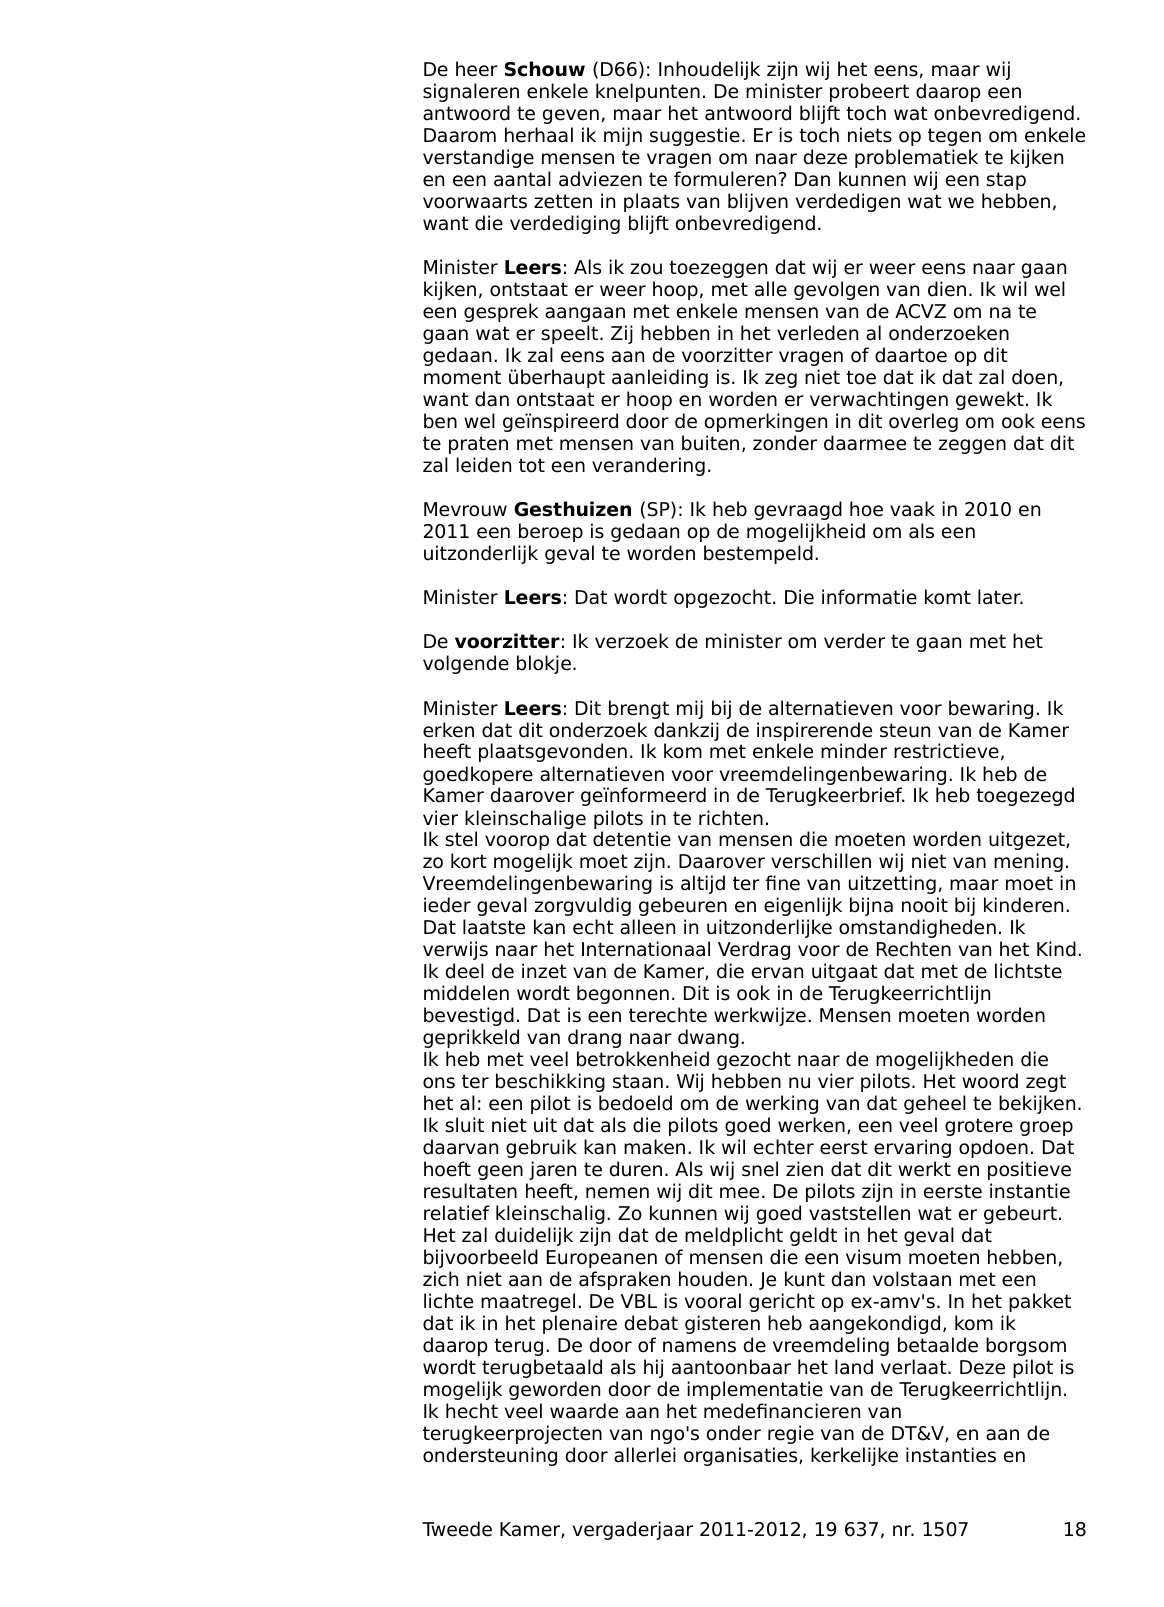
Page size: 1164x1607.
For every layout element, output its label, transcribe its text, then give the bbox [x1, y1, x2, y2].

text Ik heb met veel betrokkenheid gezocht naar de mogelijkheden die ons ter beschikking staan. Wij hebben nu vier pilots. Het woord zegt het al: een pilot is bedoeld om de werking van dat geheel te bekijken. Ik sluit niet uit dat als die pilots goed werken, een veel grotere groep daarvan gebruik kan maken. Ik wil echter eerst ervaring opdoen. Dat hoeft geen jaren te duren. Als wij snel zien dat dit werkt en positieve resultaten heeft, nemen wij dit mee. De pilots zijn in eerste instantie relatief kleinschalig. Zo kunnen wij goed vaststellen wat er gebeurt. [422, 1049, 1087, 1225]
text De heer Schouw (D66): Inhoudelijk zijn wij het eens, maar wij signaleren enkele knelpunten. De minister probeert daarop een antwoord te geven, maar het antwoord blijft toch wat onbevredigend. Daarom herhaal ik mijn suggestie. Er is toch niets op tegen om enkele verstandige mensen te vragen om naar deze problematiek te kijken en een aantal adviezen te formuleren? Dan kunnen wij een stap voorwaarts zetten in plaats van blijven verdedigen wat we hebben, want die verdediging blijft onbevredigend. [422, 59, 1087, 235]
text Ik stel voorop dat detentie van mensen die moeten worden uitgezet, zo kort mogelijk moet zijn. Daarover verschillen wij niet van mening. Vreemdelingenbewaring is altijd ter fine van uitzetting, maar moet in ieder geval zorgvuldig gebeuren en eigenlijk bijna nooit bij kinderen. Dat laatste kan echt alleen in uitzonderlijke omstandigheden. Ik verwijs naar het Internationaal Verdrag voor de Rechten van het Kind. Ik deel de inzet van de Kamer, die ervan uitgaat dat met de lichtste middelen wordt begonnen. Dit is ook in de Terugkeerrichtlijn bevestigd. Dat is een terechte werkwijze. Mensen moeten worden geprikkeld van drang naar dwang. [422, 829, 1087, 1049]
text Minister Leers: Als ik zou toezeggen dat wij er weer eens naar gaan kijken, ontstaat er weer hoop, met alle gevolgen van dien. Ik wil wel een gesprek aangaan met enkele mensen van de ACVZ om na te gaan wat er speelt. Zij hebben in het verleden al onderzoeken gedaan. Ik zal eens aan de voorzitter vragen of daartoe op dit moment überhaupt aanleiding is. Ik zeg niet toe dat ik dat zal doen, want dan ontstaat er hoop en worden er verwachtingen gewekt. Ik ben wel geïnspireerd door de opmerkingen in dit overleg om ook eens te praten met mensen van buiten, zonder daarmee te zeggen dat dit zal leiden tot een verandering. [422, 257, 1087, 477]
text De voorzitter: Ik verzoek de minister om verder te gaan met het volgende blokje. [422, 631, 1087, 675]
text Ik hecht veel waarde aan het medefinancieren van terugkeerprojecten van ngo's onder regie van de DT&V, en aan de ondersteuning door allerlei organisaties, kerkelijke instanties en [422, 1401, 1087, 1467]
text Minister Leers: Dit brengt mij bij de alternatieven voor bewaring. Ik erken dat dit onderzoek dankzij de inspirerende steun van de Kamer heeft plaatsgevonden. Ik kom met enkele minder restrictieve, goedkopere alternatieven voor vreemdelingenbewaring. Ik heb de Kamer daarover geïnformeerd in de Terugkeerbrief. Ik heb toegezegd vier kleinschalige pilots in te richten. [422, 697, 1087, 829]
text Het zal duidelijk zijn dat de meldplicht geldt in het geval dat bijvoorbeeld Europeanen of mensen die een visum moeten hebben, zich niet aan de afspraken houden. Je kunt dan volstaan met een lichte maatregel. De VBL is vooral gericht op ex-amv's. In het pakket dat ik in het plenaire debat gisteren heb aangekondigd, kom ik daarop terug. De door of namens de vreemdeling betaalde borgsom wordt terugbetaald als hij aantoonbaar het land verlaat. Deze pilot is mogelijk geworden door de implementatie van de Terugkeerrichtlijn. [422, 1225, 1087, 1401]
text Minister Leers: Dat wordt opgezocht. Die informatie komt later. [422, 587, 1087, 609]
text Mevrouw Gesthuizen (SP): Ik heb gevraagd hoe vaak in 2010 en 2011 een beroep is gedaan op de mogelijkheid om als een uitzonderlijk geval te worden bestempeld. [422, 499, 1087, 565]
